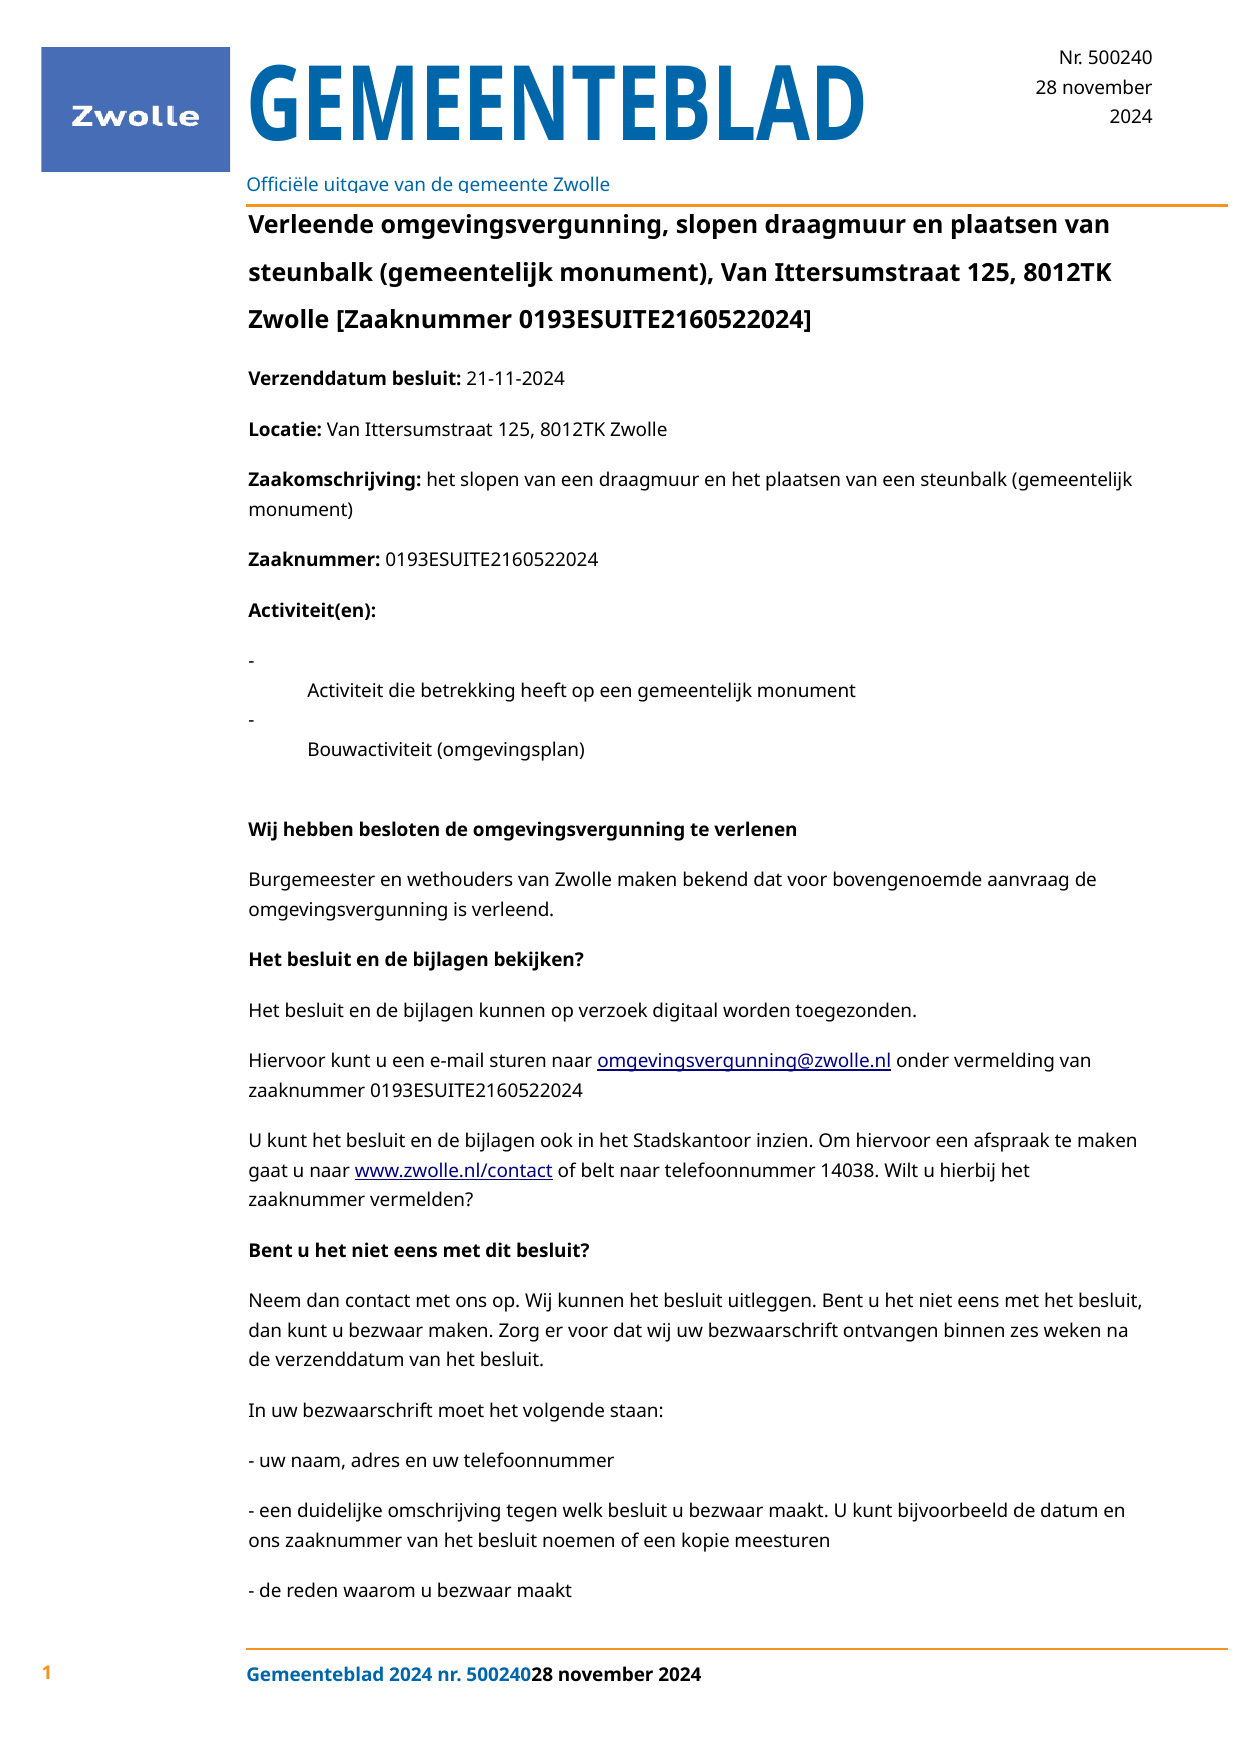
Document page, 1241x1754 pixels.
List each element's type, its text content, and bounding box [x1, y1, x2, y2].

text Activiteit(en): [248, 597, 1152, 622]
text - een duidelijke omschrijving tegen welk besluit u bezwaar maakt. U kunt bijvoorbeeld de datum en ons zaaknummer van het besluit noemen of een kopie meesturen [248, 1498, 1152, 1553]
text Neem dan contact met ons op. Wij kunnen het besluit uitleggen. Bent u het niet eens met het besluit, dan kunt u bezwaar maken. Zorg er voor dat wij uw bezwaarschrift ontvangen binnen zes weken na de verzenddatum van het besluit. [248, 1287, 1152, 1372]
text Zaakomschrijving: het slopen van een draagmuur en het plaatsen van een steunbalk (gemeentelijk monument) [248, 466, 1152, 522]
text Verleende omgevingsvergunning, slopen draagmuur en plaatsen van steunbalk (gemeentelijk monument), Van Ittersumstraat 125, 8012TK Zwolle [Zaaknummer 0193ESUITE2160522024] [248, 207, 1152, 336]
list Bouwactiviteit (omgevingsplan) [248, 736, 1152, 762]
text Verzenddatum besluit: 21-11-2024 [248, 366, 1152, 391]
text U kunt het besluit en de bijlagen ook in het Stadskantoor inzien. Om hiervoor een afspraak te maken gaat u naar www.zwolle.nl/contact of belt naar telefoonnummer 14038. Wilt u hierbij het zaaknummer vermelden? [248, 1127, 1152, 1212]
text Hiervoor kunt u een e-mail sturen naar omgevingsvergunning@zwolle.nl onder vermelding van zaaknummer 0193ESUITE2160522024 [248, 1047, 1152, 1102]
text Het besluit en de bijlagen kunnen op verzoek digitaal worden toegezonden. [248, 997, 1152, 1022]
text Het besluit en de bijlagen bekijken? [248, 946, 1152, 972]
text Burgemeester en wethouders van Zwolle maken bekend dat voor bovengenoemde aanvraag de omgevingsvergunning is verleend. [248, 866, 1152, 922]
text Wij hebben besloten de omgevingsvergunning te verlenen [248, 816, 1152, 842]
text - uw naam, adres en uw telefoonnummer [248, 1447, 1152, 1473]
text In uw bezwaarschrift moet het volgende staan: [248, 1397, 1152, 1422]
text Bent u het niet eens met dit besluit? [248, 1237, 1152, 1262]
text Zaaknummer: 0193ESUITE2160522024 [248, 546, 1152, 572]
text Locatie: Van Ittersumstraat 125, 8012TK Zwolle [248, 416, 1152, 442]
picture [41, 47, 231, 172]
text - de reden waarom u bezwaar maakt [248, 1578, 1152, 1603]
list Activiteit die betrekking heeft op een gemeentelijk monument [248, 677, 1152, 702]
